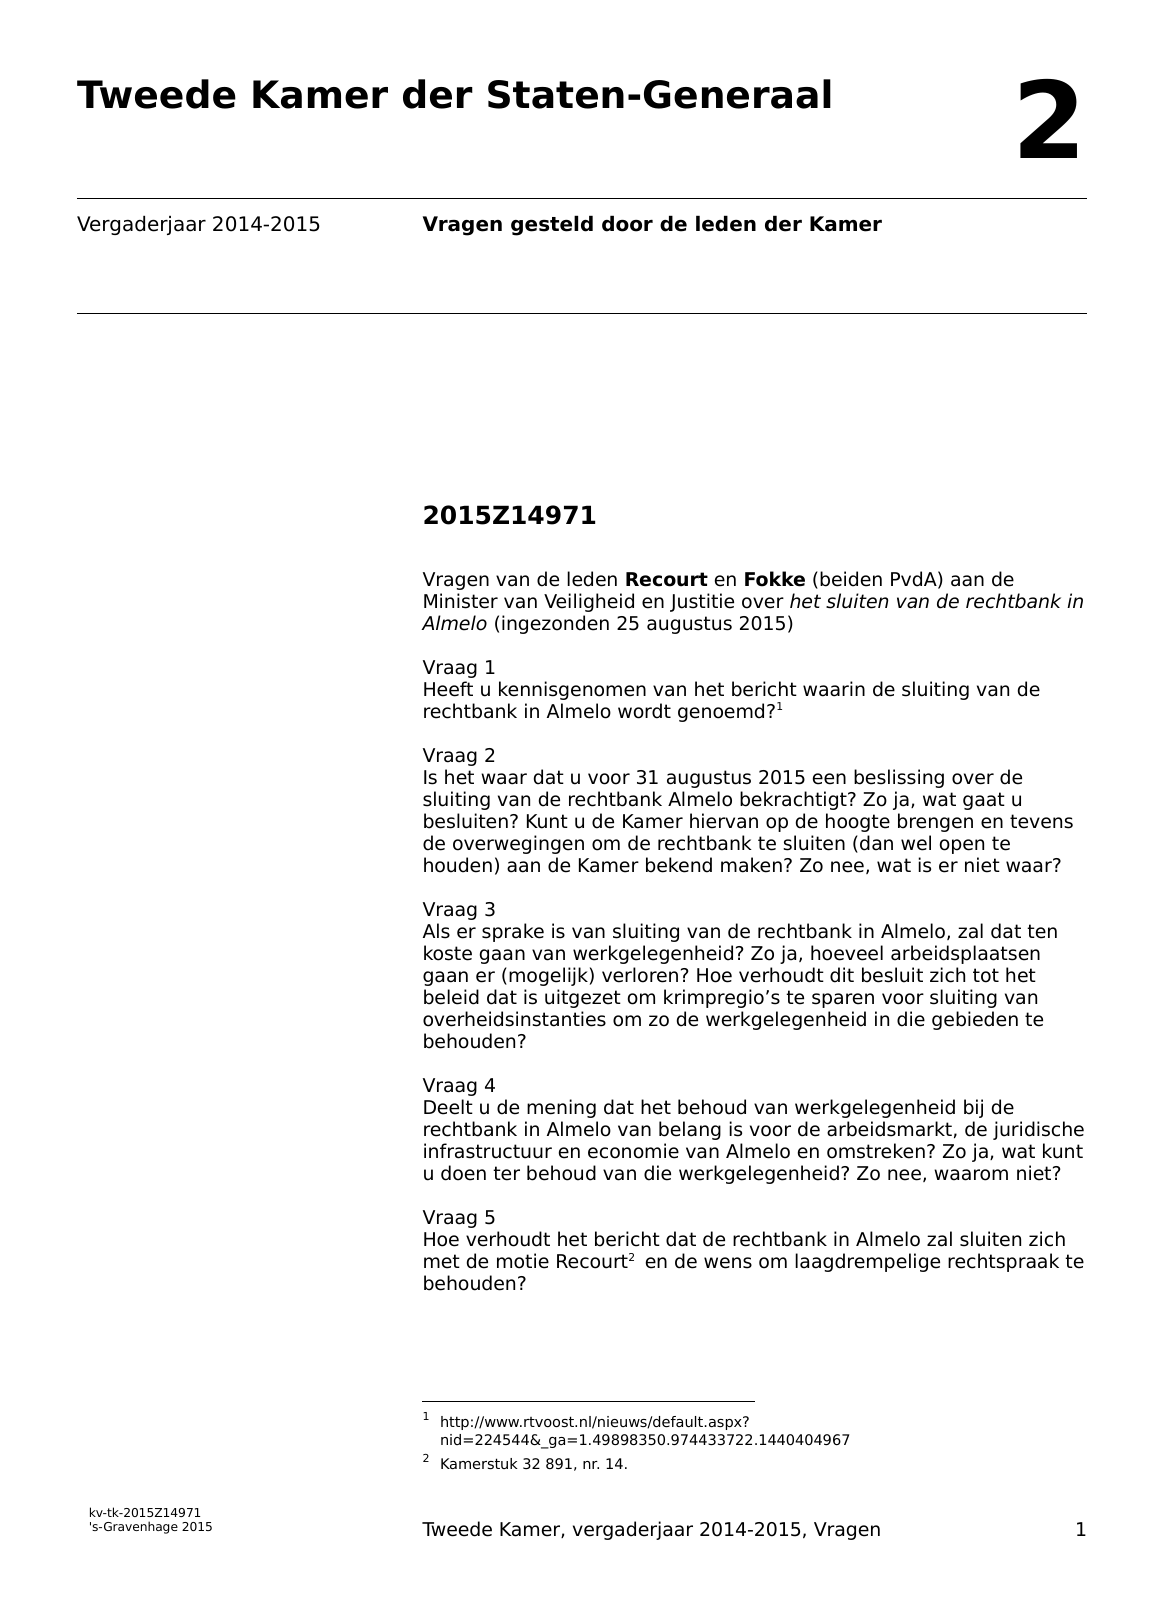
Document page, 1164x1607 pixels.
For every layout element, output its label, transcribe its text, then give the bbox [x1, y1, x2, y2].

text Vraag 3 [422, 899, 1087, 921]
text Vraag 4 [422, 1075, 1087, 1097]
text Kamerstuk 32 891, nr. 14. [422, 1452, 1087, 1474]
text 2015Z14971 [422, 501, 1087, 531]
text Vraag 2 [422, 745, 1087, 767]
text Is het waar dat u voor 31 augustus 2015 een beslissing over de sluiting van de rechtbank Almelo bekrachtigt? Zo ja, wat gaat u besluiten? Kunt u de Kamer hiervan op de hoogte brengen en tevens de overwegingen om de rechtbank te sluiten (dan wel open te houden) aan de Kamer bekend maken? Zo nee, wat is er niet waar? [422, 767, 1087, 877]
text Heeft u kennisgenomen van het bericht waarin de sluiting van de rechtbank in Almelo wordt genoemd? [422, 679, 1087, 723]
table_cell Vragen gesteld door de leden der Kamer [422, 199, 1087, 313]
text Als er sprake is van sluiting van de rechtbank in Almelo, zal dat ten koste gaan van werkgelegenheid? Zo ja, hoeveel arbeidsplaatsen gaan er (mogelijk) verloren? Hoe verhoudt dit besluit zich tot het beleid dat is uitgezet om krimpregio’s te sparen voor sluiting van overheidsinstanties om zo de werkgelegenheid in die gebieden te behouden? [422, 921, 1087, 1053]
text Vraag 1 [422, 657, 1087, 679]
text Vraag 5 [422, 1207, 1087, 1229]
text Vragen van de leden Recourt en Fokke (beiden PvdA) aan de Minister van Veiligheid en Justitie over het sluiten van de rechtbank in Almelo (ingezonden 25 augustus 2015) [422, 569, 1087, 635]
table_header 2 [886, 59, 1087, 198]
text Deelt u de mening dat het behoud van werkgelegenheid bij de rechtbank in Almelo van belang is voor de arbeidsmarkt, de juridische infrastructuur en economie van Almelo en omstreken? Zo ja, wat kunt u doen ter behoud van die werkgelegenheid? Zo nee, waarom niet? [422, 1097, 1087, 1185]
text 's-Gravenhage 2015 [88, 1520, 323, 1534]
text kv-tk-2015Z14971 [88, 1506, 323, 1520]
text http://www.rtvoost.nl/nieuws/default.aspx?nid=224544&_ga=1.49898350.974433722.1440404967 [422, 1410, 1087, 1449]
table_cell Vergaderjaar 2014-2015 [77, 199, 422, 313]
table_header Tweede Kamer der Staten-Generaal [77, 59, 886, 198]
text Hoe verhoudt het bericht dat de rechtbank in Almelo zal sluiten zich met de motie Recourt en de wens om laagdrempelige rechtspraak te behouden? [422, 1229, 1087, 1295]
